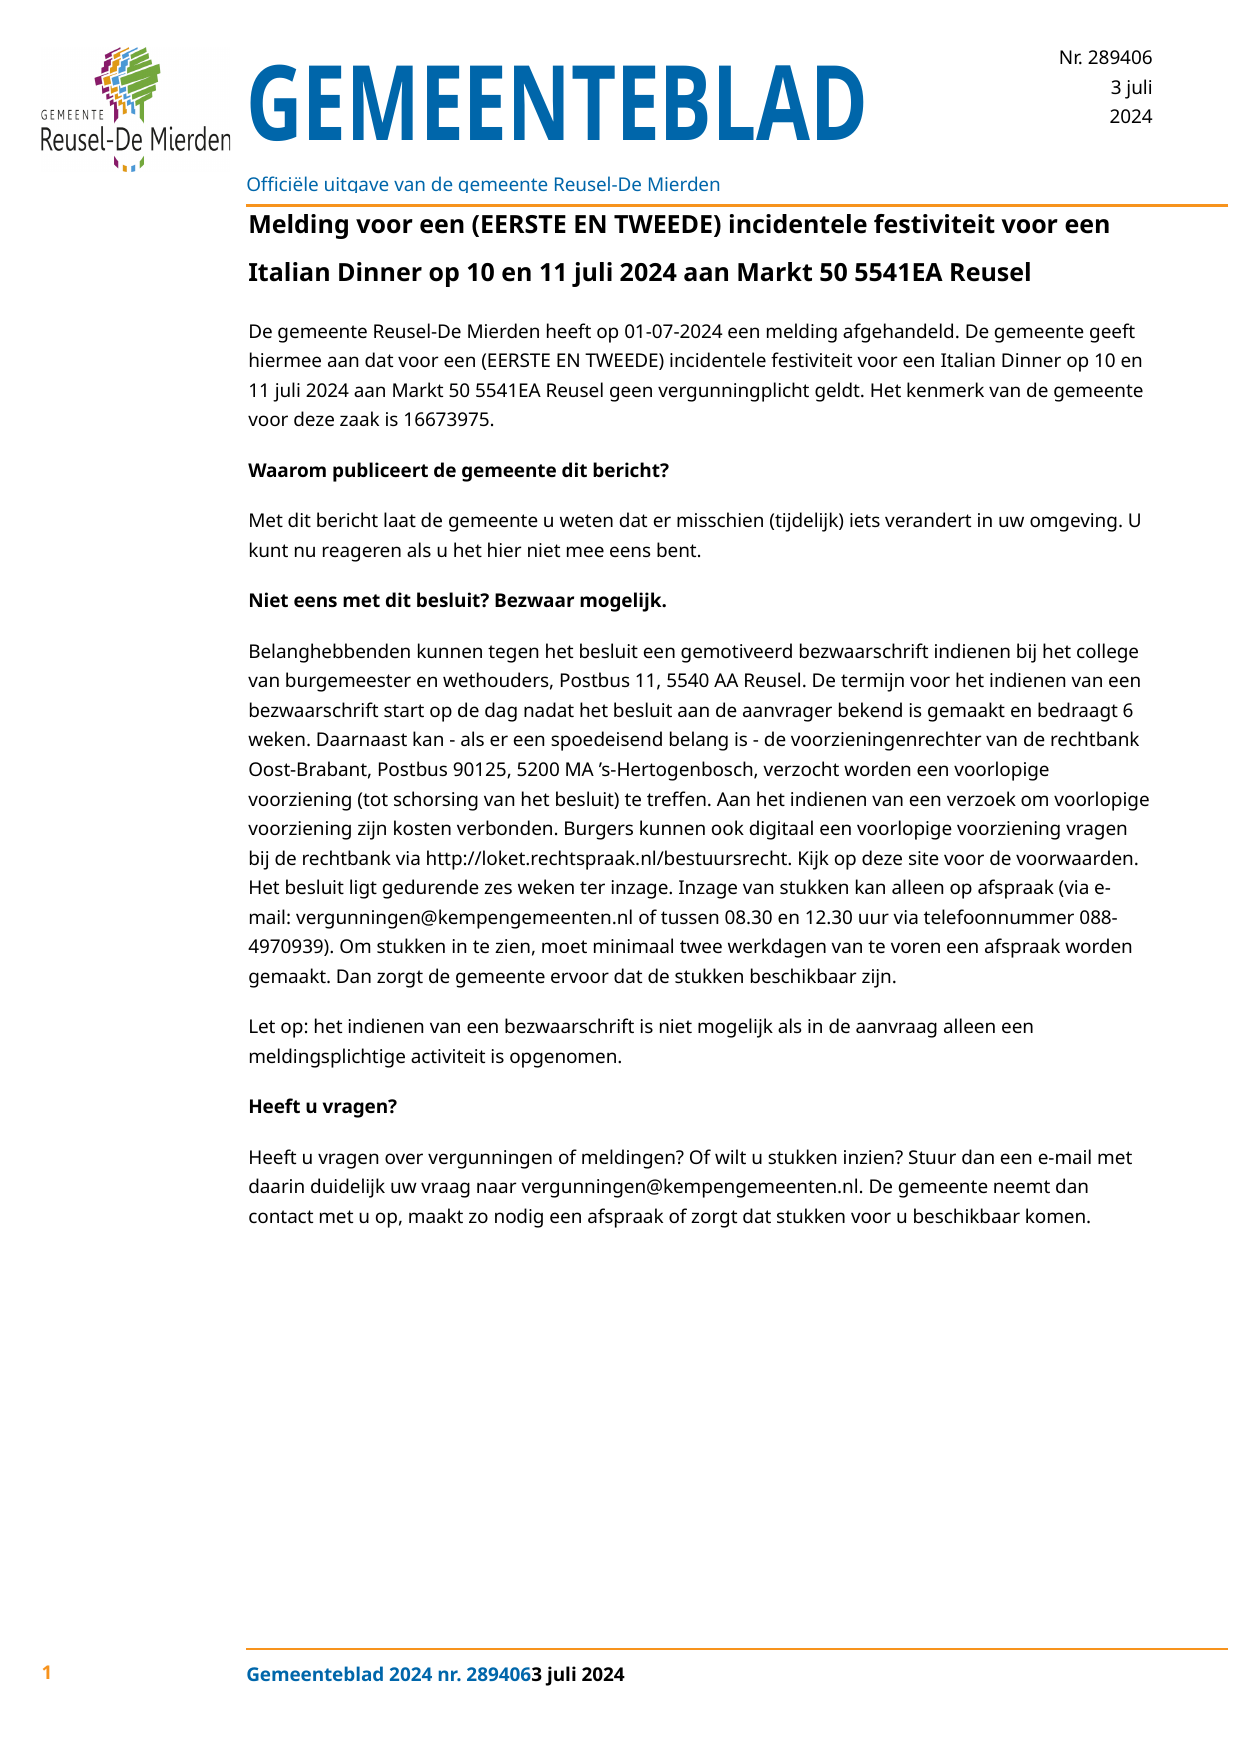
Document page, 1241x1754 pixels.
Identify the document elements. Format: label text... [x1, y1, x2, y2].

text Niet eens met dit besluit? Bezwaar mogelijk. [248, 587, 1152, 613]
text Let op: het indienen van een bezwaarschrift is niet mogelijk als in de aanvraag alleen een meldingsplichtige activiteit is opgenomen. [248, 1014, 1152, 1069]
text Heeft u vragen over vergunningen of meldingen? Of wilt u stukken inzien? Stuur dan een e-mail met daarin duidelijk uw vraag naar vergunningen@kempengemeenten.nl. De gemeente neemt dan contact met u op, maakt zo nodig een afspraak of zorgt dat stukken voor u beschikbaar komen. [248, 1144, 1152, 1229]
text Melding voor een (EERSTE EN TWEEDE) incidentele festiviteit voor een Italian Dinner op 10 en 11 juli 2024 aan Markt 50 5541EA Reusel [248, 207, 1152, 288]
picture [41, 47, 231, 172]
text De gemeente Reusel-De Mierden heeft op 01-07-2024 een melding afgehandeld. De gemeente geeft hiermee aan dat voor een (EERSTE EN TWEEDE) incidentele festiviteit voor een Italian Dinner op 10 en 11 juli 2024 aan Markt 50 5541EA Reusel geen vergunningplicht geldt. Het kenmerk van de gemeente voor deze zaak is 16673975. [248, 318, 1152, 432]
text Waarom publiceert de gemeente dit bericht? [248, 457, 1152, 483]
text Met dit bericht laat de gemeente u weten dat er misschien (tijdelijk) iets verandert in uw omgeving. U kunt nu reageren als u het hier niet mee eens bent. [248, 507, 1152, 563]
text Heeft u vragen? [248, 1094, 1152, 1119]
text Belanghebbenden kunnen tegen het besluit een gemotiveerd bezwaarschrift indienen bij het college van burgemeester en wethouders, Postbus 11, 5540 AA Reusel. De termijn voor het indienen van een bezwaarschrift start op de dag nadat het besluit aan de aanvrager bekend is gemaakt en bedraagt 6 weken. Daarnaast kan - als er een spoedeisend belang is - de voorzieningenrechter van de rechtbank Oost-Brabant, Postbus 90125, 5200 MA ’s-Hertogenbosch, verzocht worden een voorlopige voorziening (tot schorsing van het besluit) te treffen. Aan het indienen van een verzoek om voorlopige voorziening zijn kosten verbonden. Burgers kunnen ook digitaal een voorlopige voorziening vragen bij de rechtbank via http://loket.rechtspraak.nl/bestuursrecht. Kijk op deze site voor de voorwaarden. Het besluit ligt gedurende zes weken ter inzage. Inzage van stukken kan alleen op afspraak (via e-mail: vergunningen@kempengemeenten.nl of tussen 08.30 en 12.30 uur via telefoonnummer 088-4970939). Om stukken in te zien, moet minimaal twee werkdagen van te voren een afspraak worden gemaakt. Dan zorgt de gemeente ervoor dat de stukken beschikbaar zijn. [248, 638, 1152, 989]
